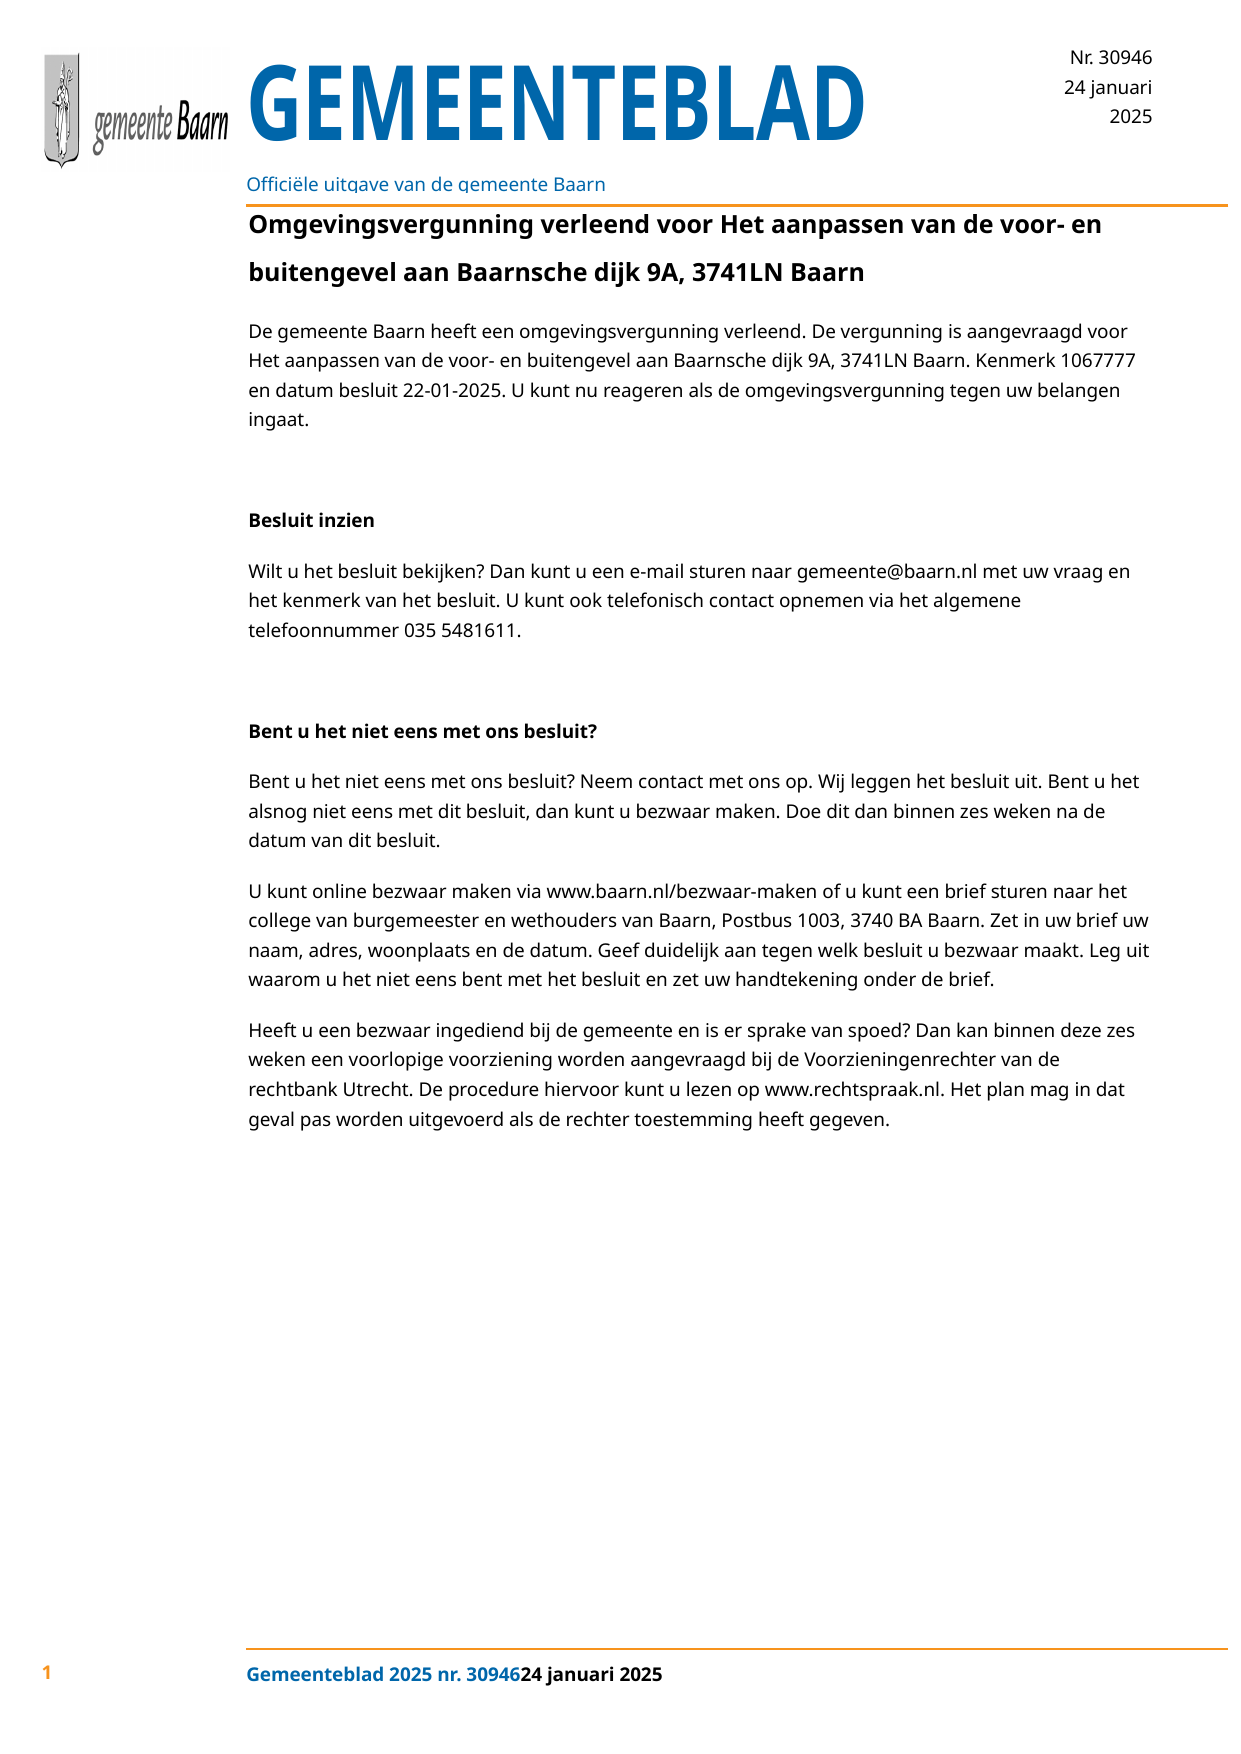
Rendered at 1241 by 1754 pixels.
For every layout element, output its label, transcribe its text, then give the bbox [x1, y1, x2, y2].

text Heeft u een bezwaar ingediend bij de gemeente en is er sprake van spoed? Dan kan binnen deze zes weken een voorlopige voorziening worden aangevraagd bij de Voorzieningenrechter van de rechtbank Utrecht. De procedure hiervoor kunt u lezen op www.rechtspraak.nl. Het plan mag in dat geval pas worden uitgevoerd als de rechter toestemming heeft gegeven. [248, 1017, 1152, 1132]
text Besluit inzien [248, 507, 1152, 533]
text Omgevingsvergunning verleend voor Het aanpassen van de voor- en buitengevel aan Baarnsche dijk 9A, 3741LN Baarn [248, 207, 1152, 288]
text De gemeente Baarn heeft een omgevingsvergunning verleend. De vergunning is aangevraagd voor Het aanpassen van de voor- en buitengevel aan Baarnsche dijk 9A, 3741LN Baarn. Kenmerk 1067777 en datum besluit 22-01-2025. U kunt nu reageren als de omgevingsvergunning tegen uw belangen ingaat. [248, 318, 1152, 432]
text Wilt u het besluit bekijken? Dan kunt u een e-mail sturen naar gemeente@baarn.nl met uw vraag en het kenmerk van het besluit. U kunt ook telefonisch contact opnemen via het algemene telefoonnummer 035 5481611. [248, 558, 1152, 643]
text Bent u het niet eens met ons besluit? [248, 718, 1152, 744]
picture [41, 47, 231, 172]
text Bent u het niet eens met ons besluit? Neem contact met ons op. Wij leggen het besluit uit. Bent u het alsnog niet eens met dit besluit, dan kunt u bezwaar maken. Doe dit dan binnen zes weken na de datum van dit besluit. [248, 768, 1152, 853]
text U kunt online bezwaar maken via www.baarn.nl/bezwaar-maken of u kunt een brief sturen naar het college van burgemeester en wethouders van Baarn, Postbus 1003, 3740 BA Baarn. Zet in uw brief uw naam, adres, woonplaats en de datum. Geef duidelijk aan tegen welk besluit u bezwaar maakt. Leg uit waarom u het niet eens bent met het besluit en zet uw handtekening onder de brief. [248, 878, 1152, 992]
